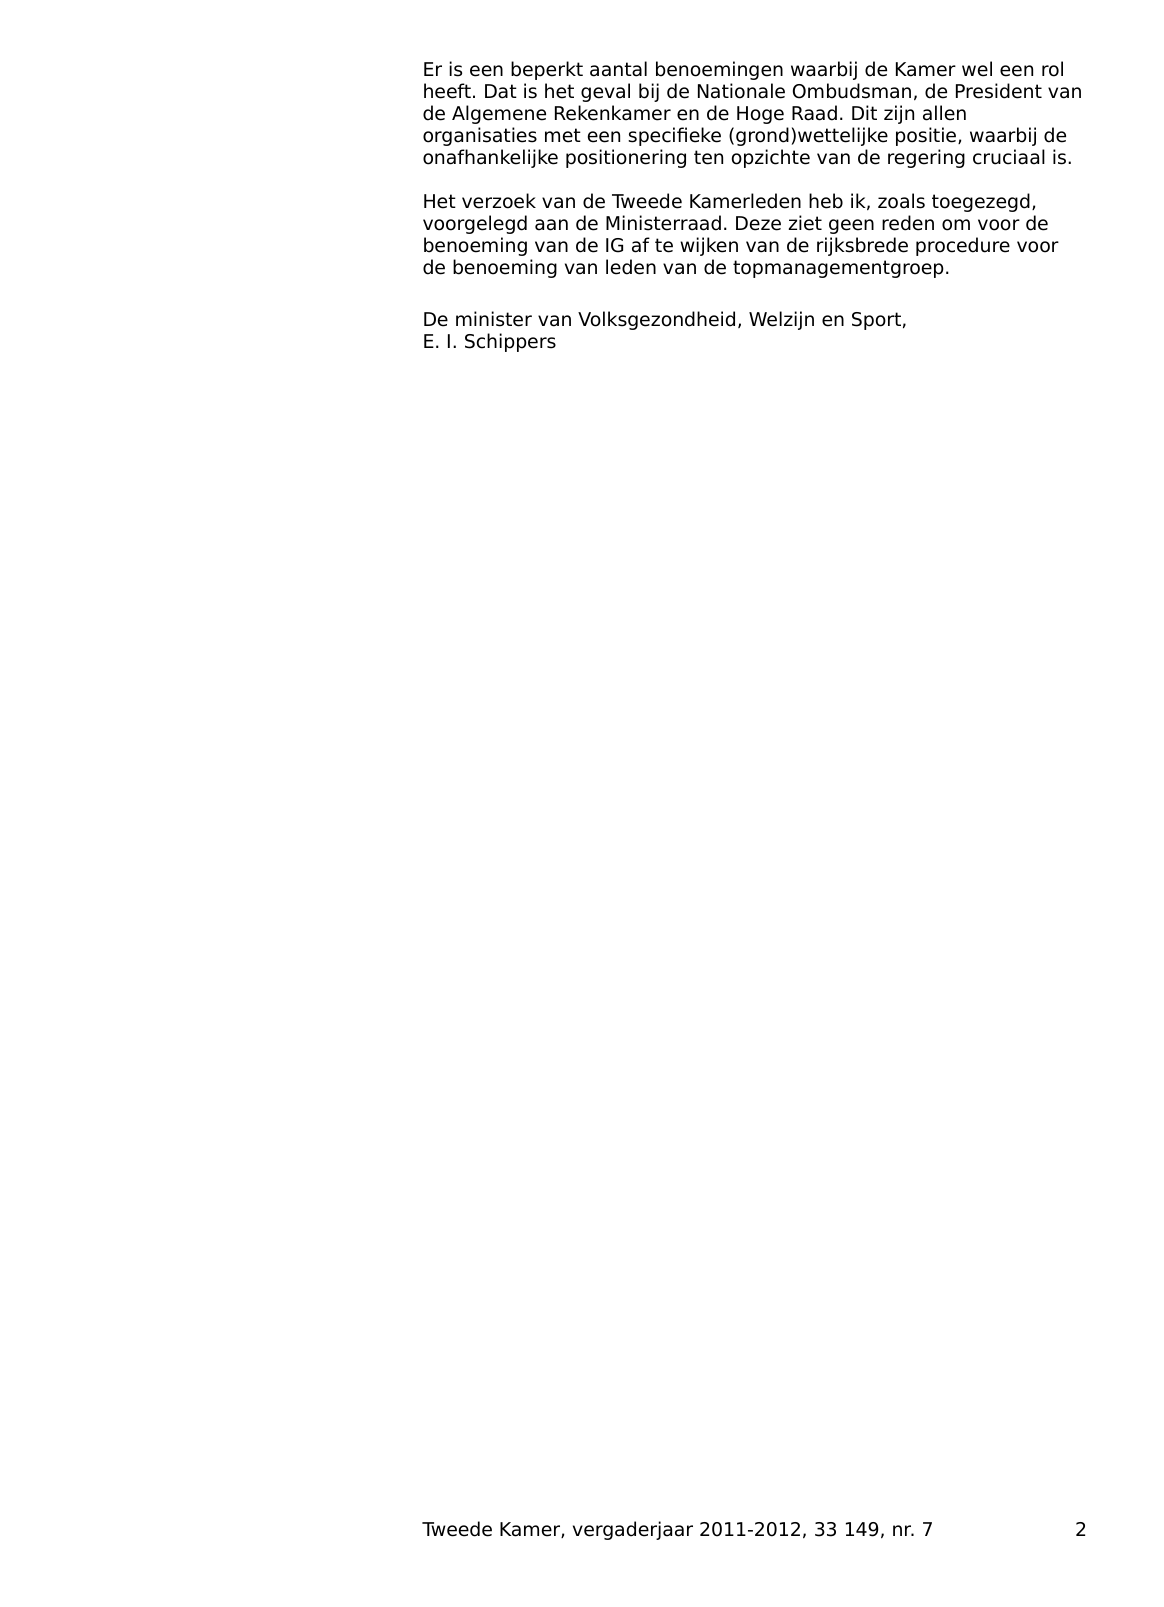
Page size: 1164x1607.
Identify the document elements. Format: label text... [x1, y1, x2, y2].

text De minister van Volksgezondheid, Welzijn en Sport, E. I. Schippers [422, 309, 1087, 353]
text Het verzoek van de Tweede Kamerleden heb ik, zoals toegezegd, voorgelegd aan de Ministerraad. Deze ziet geen reden om voor de benoeming van de IG af te wijken van de rijksbrede procedure voor de benoeming van leden van de topmanagementgroep. [422, 191, 1087, 279]
text Er is een beperkt aantal benoemingen waarbij de Kamer wel een rol heeft. Dat is het geval bij de Nationale Ombudsman, de President van de Algemene Rekenkamer en de Hoge Raad. Dit zijn allen organisaties met een specifieke (grond)wettelijke positie, waarbij de onafhankelijke positionering ten opzichte van de regering cruciaal is. [422, 59, 1087, 169]
